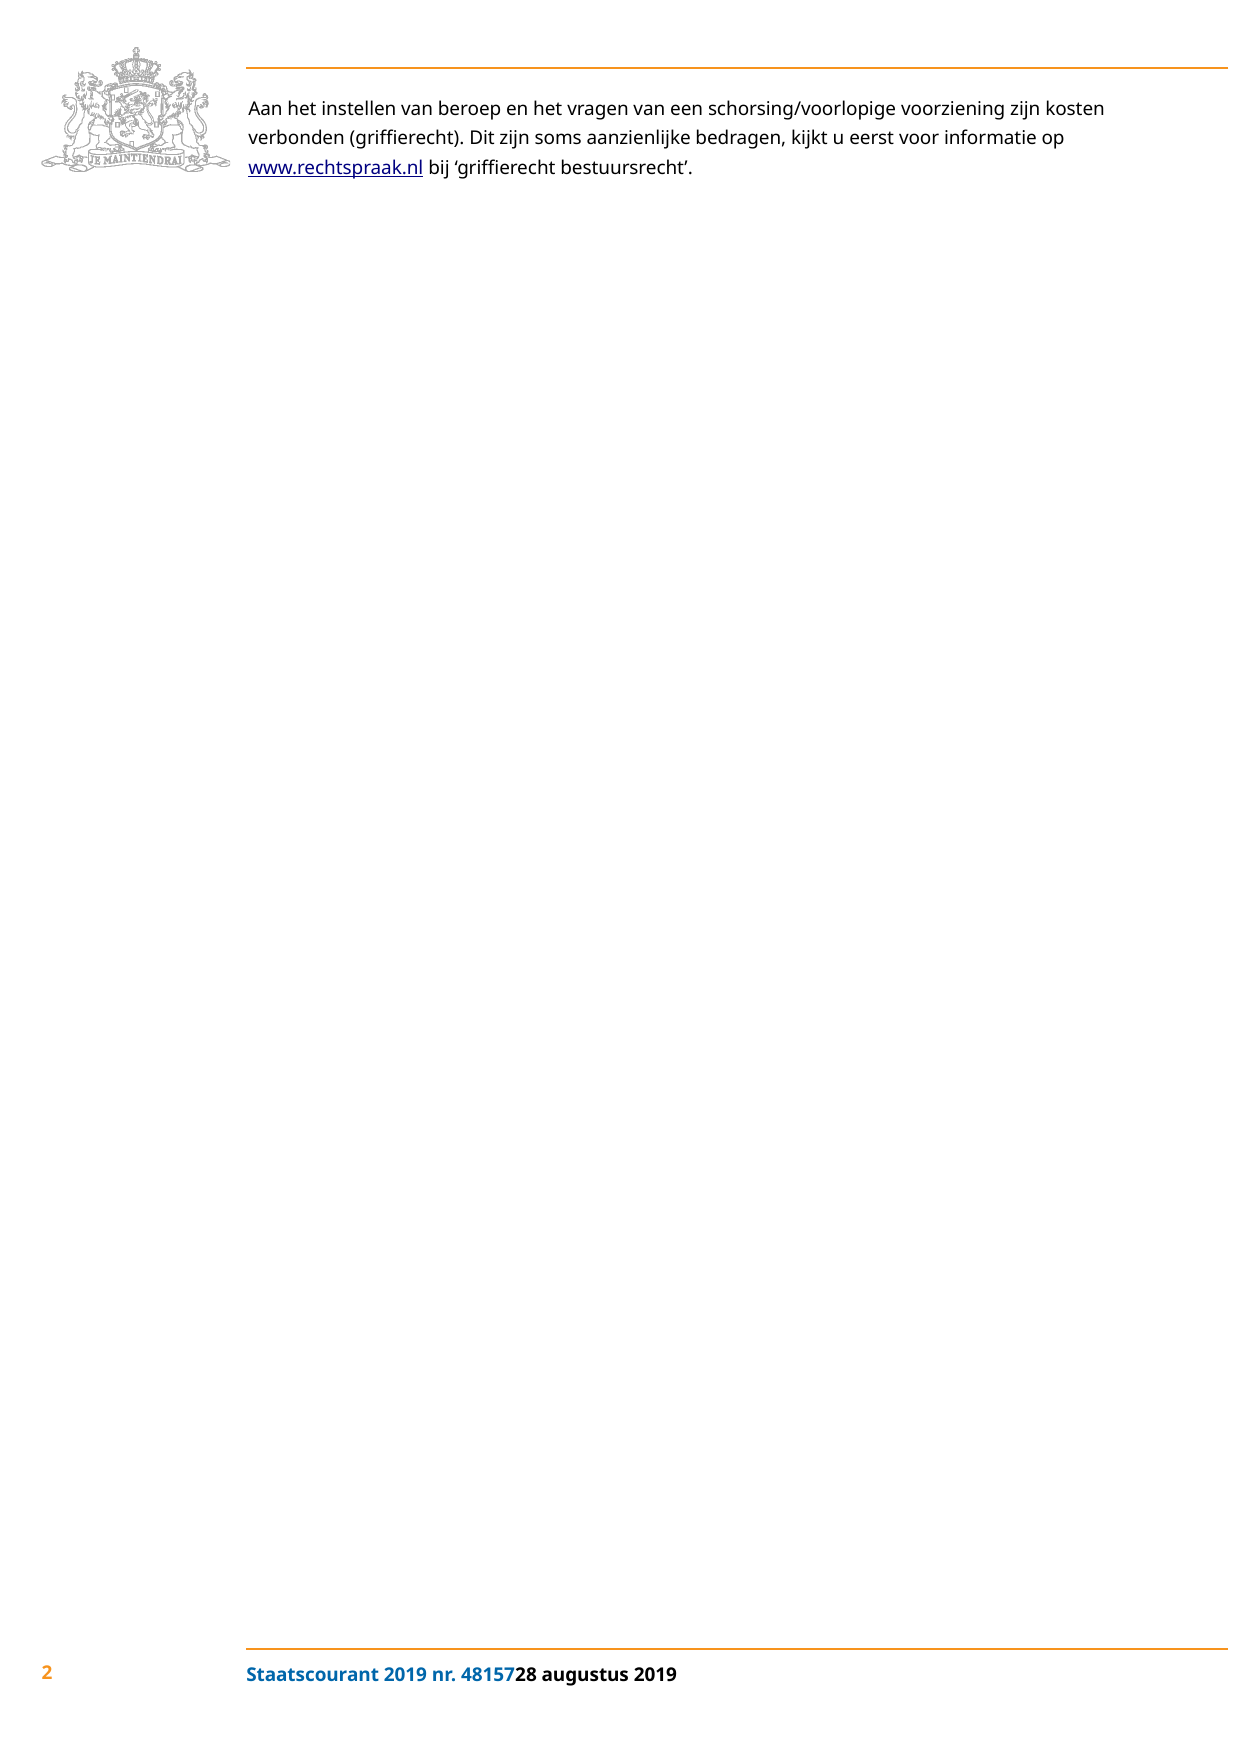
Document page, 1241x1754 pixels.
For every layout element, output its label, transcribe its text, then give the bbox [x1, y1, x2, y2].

picture [41, 47, 231, 172]
text Aan het instellen van beroep en het vragen van een schorsing/voorlopige voorziening zijn kosten verbonden (griffierecht). Dit zijn soms aanzienlijke bedragen, kijkt u eerst voor informatie op www.rechtspraak.nl bij ‘griffierecht bestuursrecht’. [248, 95, 1152, 180]
